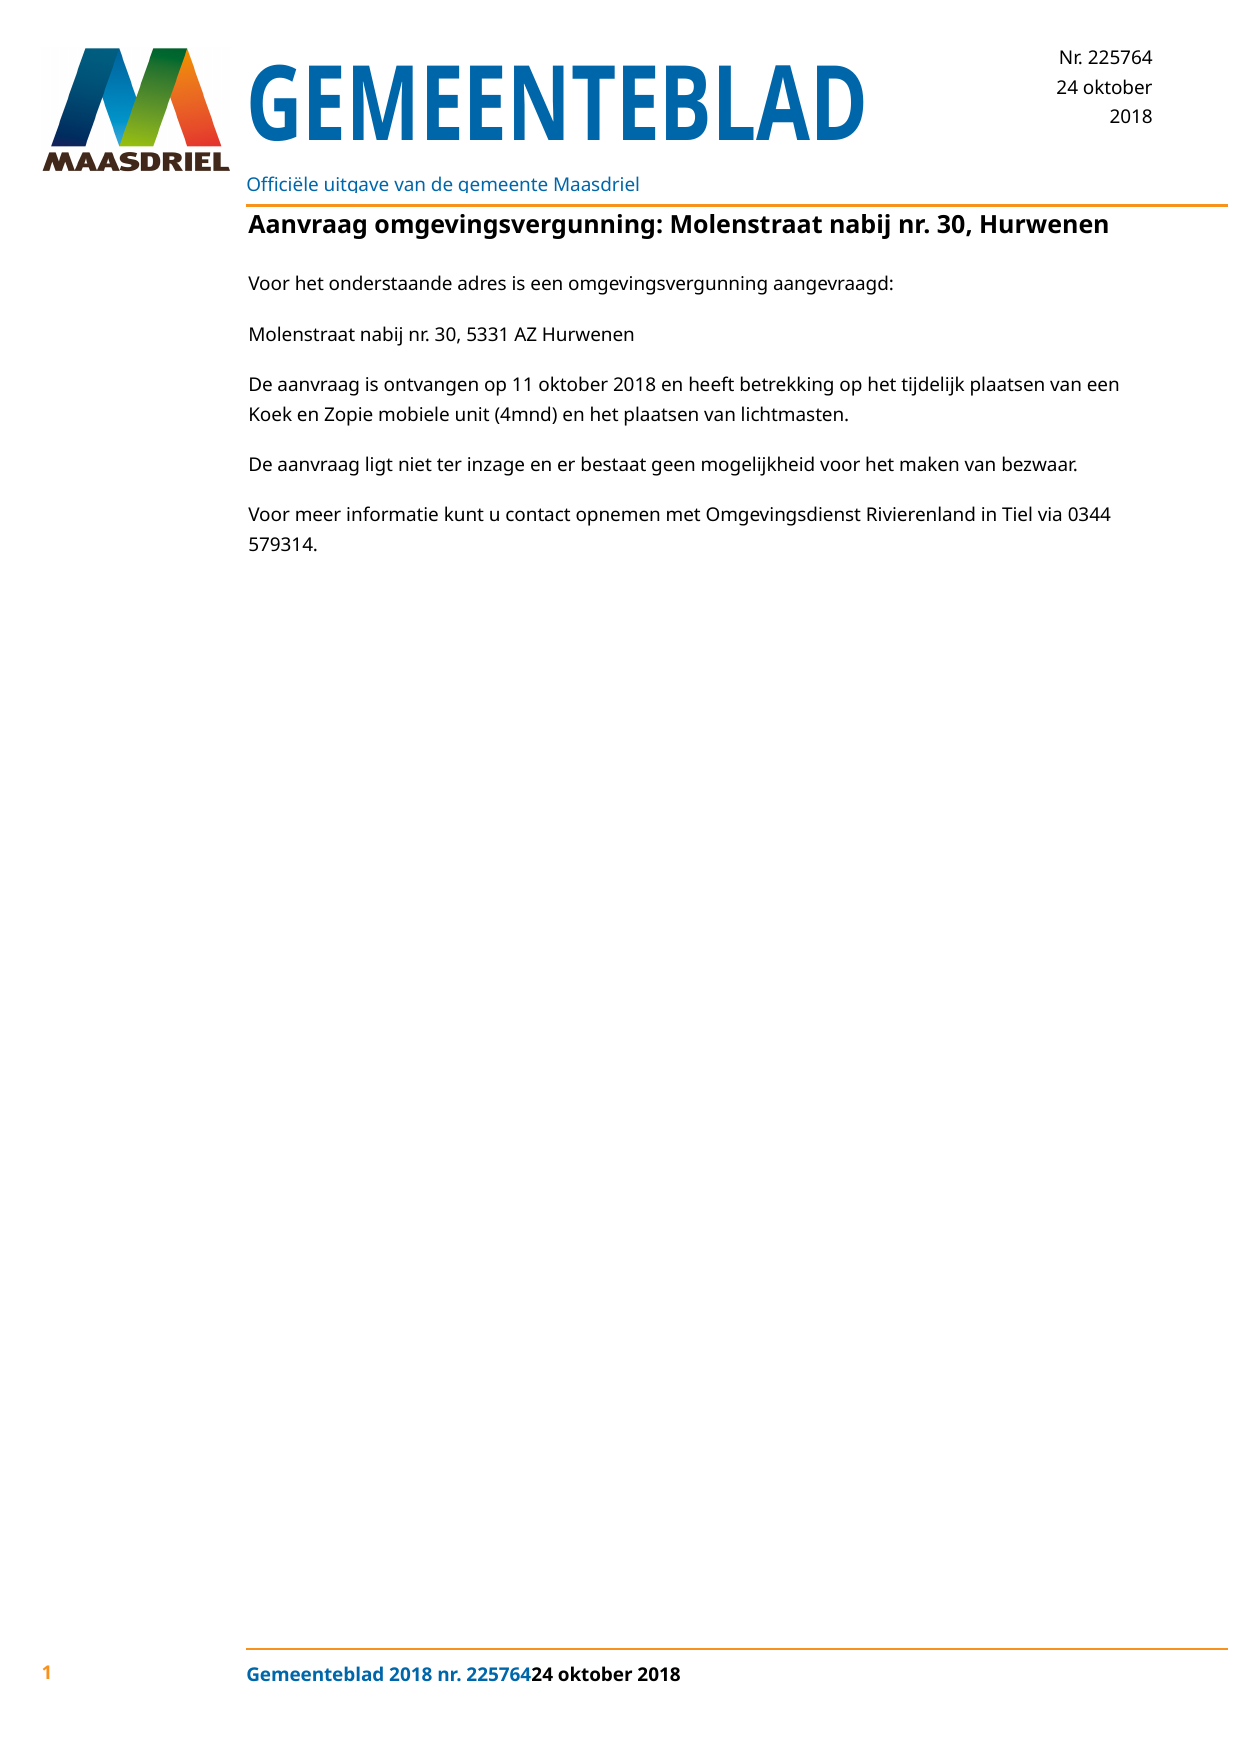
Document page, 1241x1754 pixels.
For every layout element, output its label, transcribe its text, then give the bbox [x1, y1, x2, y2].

text Molenstraat nabij nr. 30, 5331 AZ Hurwenen [248, 321, 1152, 346]
text Aanvraag omgevingsvergunning: Molenstraat nabij nr. 30, Hurwenen [248, 207, 1152, 241]
text De aanvraag is ontvangen op 11 oktober 2018 en heeft betrekking op het tijdelijk plaatsen van een Koek en Zopie mobiele unit (4mnd) en het plaatsen van lichtmasten. [248, 371, 1152, 426]
text De aanvraag ligt niet ter inzage en er bestaat geen mogelijkheid voor het maken van bezwaar. [248, 451, 1152, 477]
text Voor het onderstaande adres is een omgevingsvergunning aangevraagd: [248, 270, 1152, 296]
text Voor meer informatie kunt u contact opnemen met Omgevingsdienst Rivierenland in Tiel via 0344 579314. [248, 502, 1152, 557]
picture [41, 47, 231, 172]
